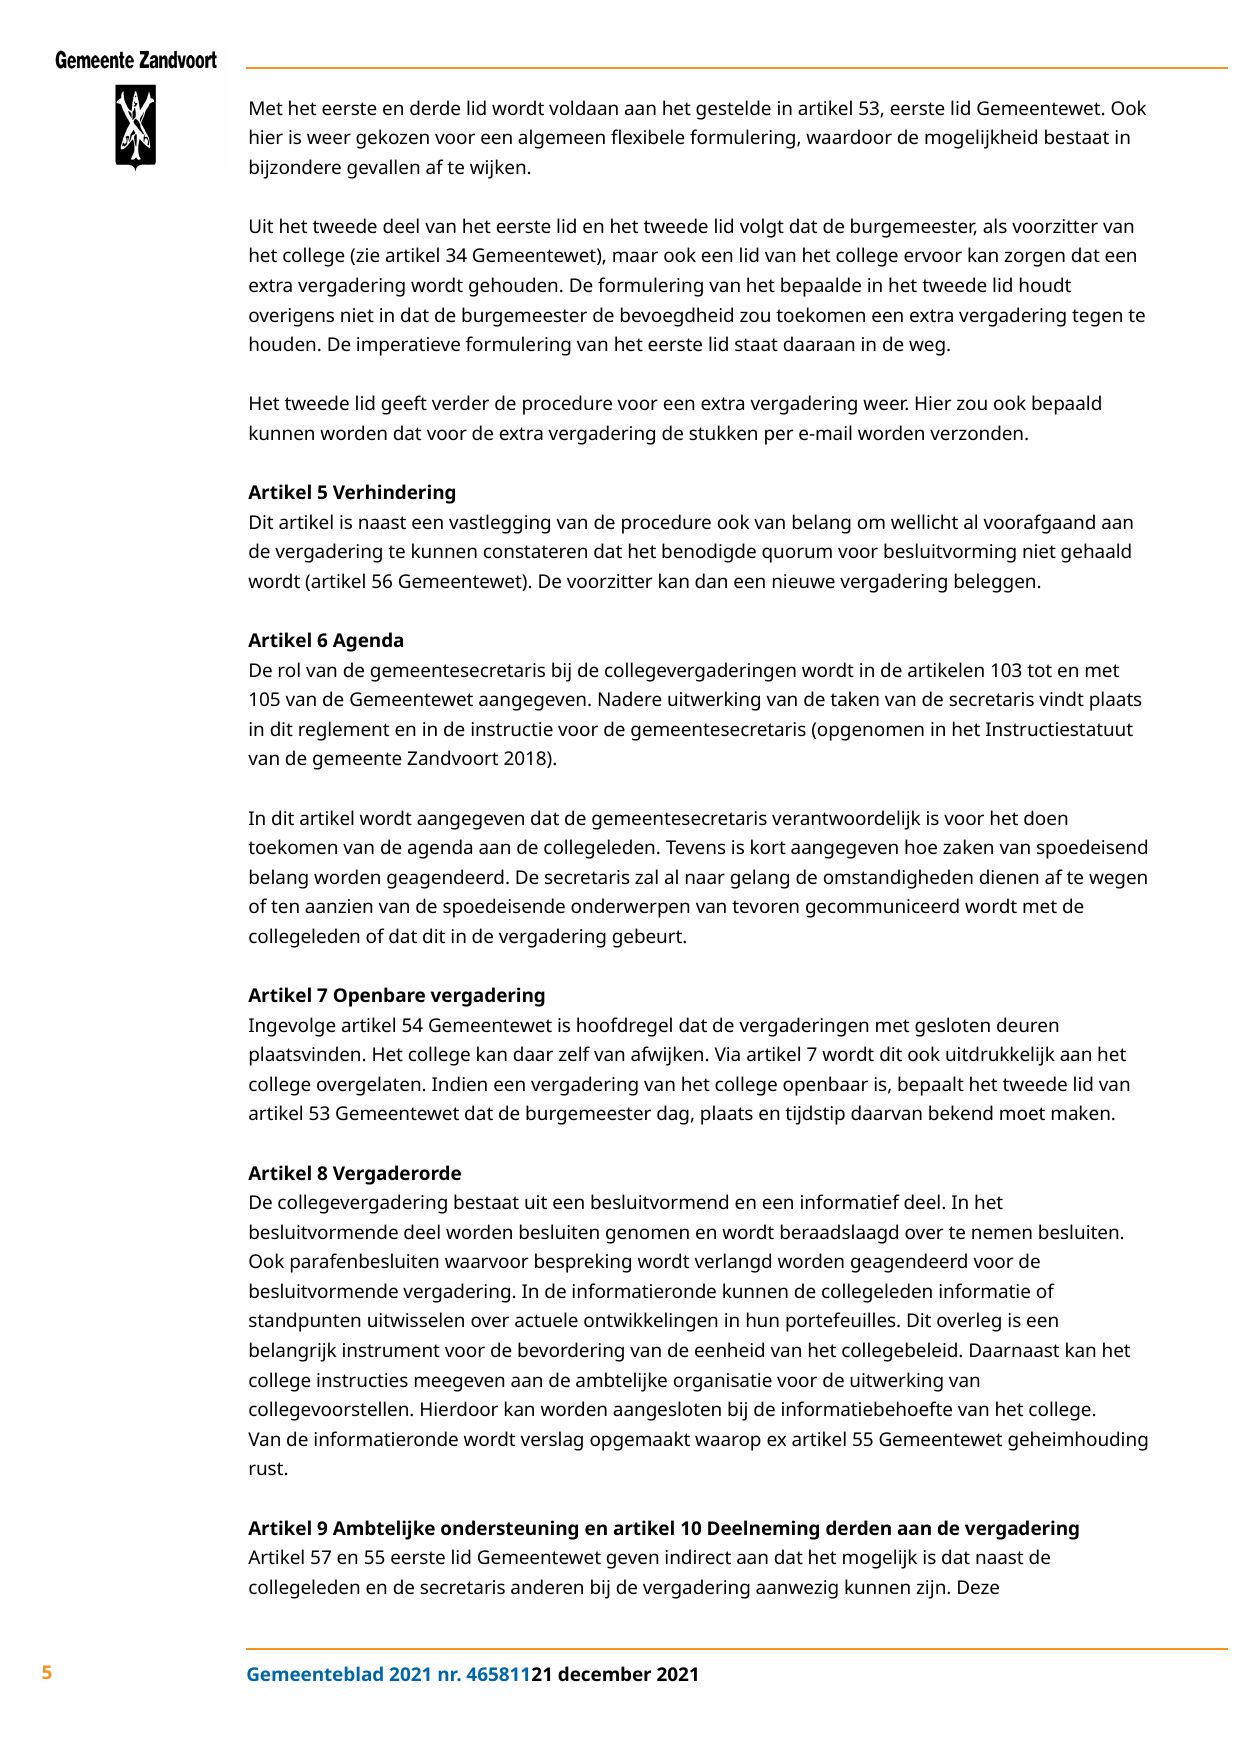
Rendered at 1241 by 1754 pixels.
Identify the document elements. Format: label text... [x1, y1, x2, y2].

text Artikel 8 Vergaderorde [248, 1160, 1152, 1186]
text Artikel 5 Verhindering [248, 479, 1152, 505]
text Artikel 6 Agenda [248, 627, 1152, 653]
text Het tweede lid geeft verder de procedure voor een extra vergadering weer. Hier zou ook bepaald kunnen worden dat voor de extra vergadering de stukken per e-mail worden verzonden. [248, 391, 1152, 446]
text Van de informatieronde wordt verslag opgemaakt waarop ex artikel 55 Gemeentewet geheimhouding rust. [248, 1426, 1152, 1481]
text Dit artikel is naast een vastlegging van de procedure ook van belang om wellicht al voorafgaand aan de vergadering te kunnen constateren dat het benodigde quorum voor besluitvorming niet gehaald wordt (artikel 56 Gemeentewet). De voorzitter kan dan een nieuwe vergadering beleggen. [248, 509, 1152, 594]
text Artikel 9 Ambtelijke ondersteuning en artikel 10 Deelneming derden aan de vergadering [248, 1515, 1152, 1541]
text Uit het tweede deel van het eerste lid en het tweede lid volgt dat de burgemeester, als voorzitter van het college (zie artikel 34 Gemeentewet), maar ook een lid van het college ervoor kan zorgen dat een extra vergadering wordt gehouden. De formulering van het bepaalde in het tweede lid houdt overigens niet in dat de burgemeester de bevoegdheid zou toekomen een extra vergadering tegen te houden. De imperatieve formulering van het eerste lid staat daaraan in de weg. [248, 213, 1152, 357]
text De rol van de gemeentesecretaris bij de collegevergaderingen wordt in de artikelen 103 tot en met 105 van de Gemeentewet aangegeven. Nadere uitwerking van de taken van de secretaris vindt plaats in dit reglement en in de instructie voor de gemeentesecretaris (opgenomen in het Instructiestatuut van de gemeente Zandvoort 2018). [248, 657, 1152, 771]
text De collegevergadering bestaat uit een besluitvormend en een informatief deel. In het besluitvormende deel worden besluiten genomen en wordt beraadslaagd over te nemen besluiten. Ook parafenbesluiten waarvoor bespreking wordt verlangd worden geagendeerd voor de besluitvormende vergadering. In de informatieronde kunnen de collegeleden informatie of standpunten uitwisselen over actuele ontwikkelingen in hun portefeuilles. Dit overleg is een belangrijk instrument voor de bevordering van de eenheid van het collegebeleid. Daarnaast kan het college instructies meegeven aan de ambtelijke organisatie voor de uitwerking van collegevoorstellen. Hierdoor kan worden aangesloten bij de informatiebehoefte van het college. [248, 1189, 1152, 1422]
picture [41, 47, 231, 172]
text Artikel 57 en 55 eerste lid Gemeentewet geven indirect aan dat het mogelijk is dat naast de collegeleden en de secretaris anderen bij de vergadering aanwezig kunnen zijn. Deze [248, 1544, 1152, 1600]
text Ingevolge artikel 54 Gemeentewet is hoofdregel dat de vergaderingen met gesloten deuren plaatsvinden. Het college kan daar zelf van afwijken. Via artikel 7 wordt dit ook uitdrukkelijk aan het college overgelaten. Indien een vergadering van het college openbaar is, bepaalt het tweede lid van artikel 53 Gemeentewet dat de burgemeester dag, plaats en tijdstip daarvan bekend moet maken. [248, 1012, 1152, 1126]
text Artikel 7 Openbare vergadering [248, 982, 1152, 1008]
text In dit artikel wordt aangegeven dat de gemeentesecretaris verantwoordelijk is voor het doen toekomen van de agenda aan de collegeleden. Tevens is kort aangegeven hoe zaken van spoedeisend belang worden geagendeerd. De secretaris zal al naar gelang de omstandigheden dienen af te wegen of ten aanzien van de spoedeisende onderwerpen van tevoren gecommuniceerd wordt met de collegeleden of dat dit in de vergadering gebeurt. [248, 805, 1152, 949]
text Met het eerste en derde lid wordt voldaan aan het gestelde in artikel 53, eerste lid Gemeentewet. Ook hier is weer gekozen voor een algemeen flexibele formulering, waardoor de mogelijkheid bestaat in bijzondere gevallen af te wijken. [248, 95, 1152, 180]
